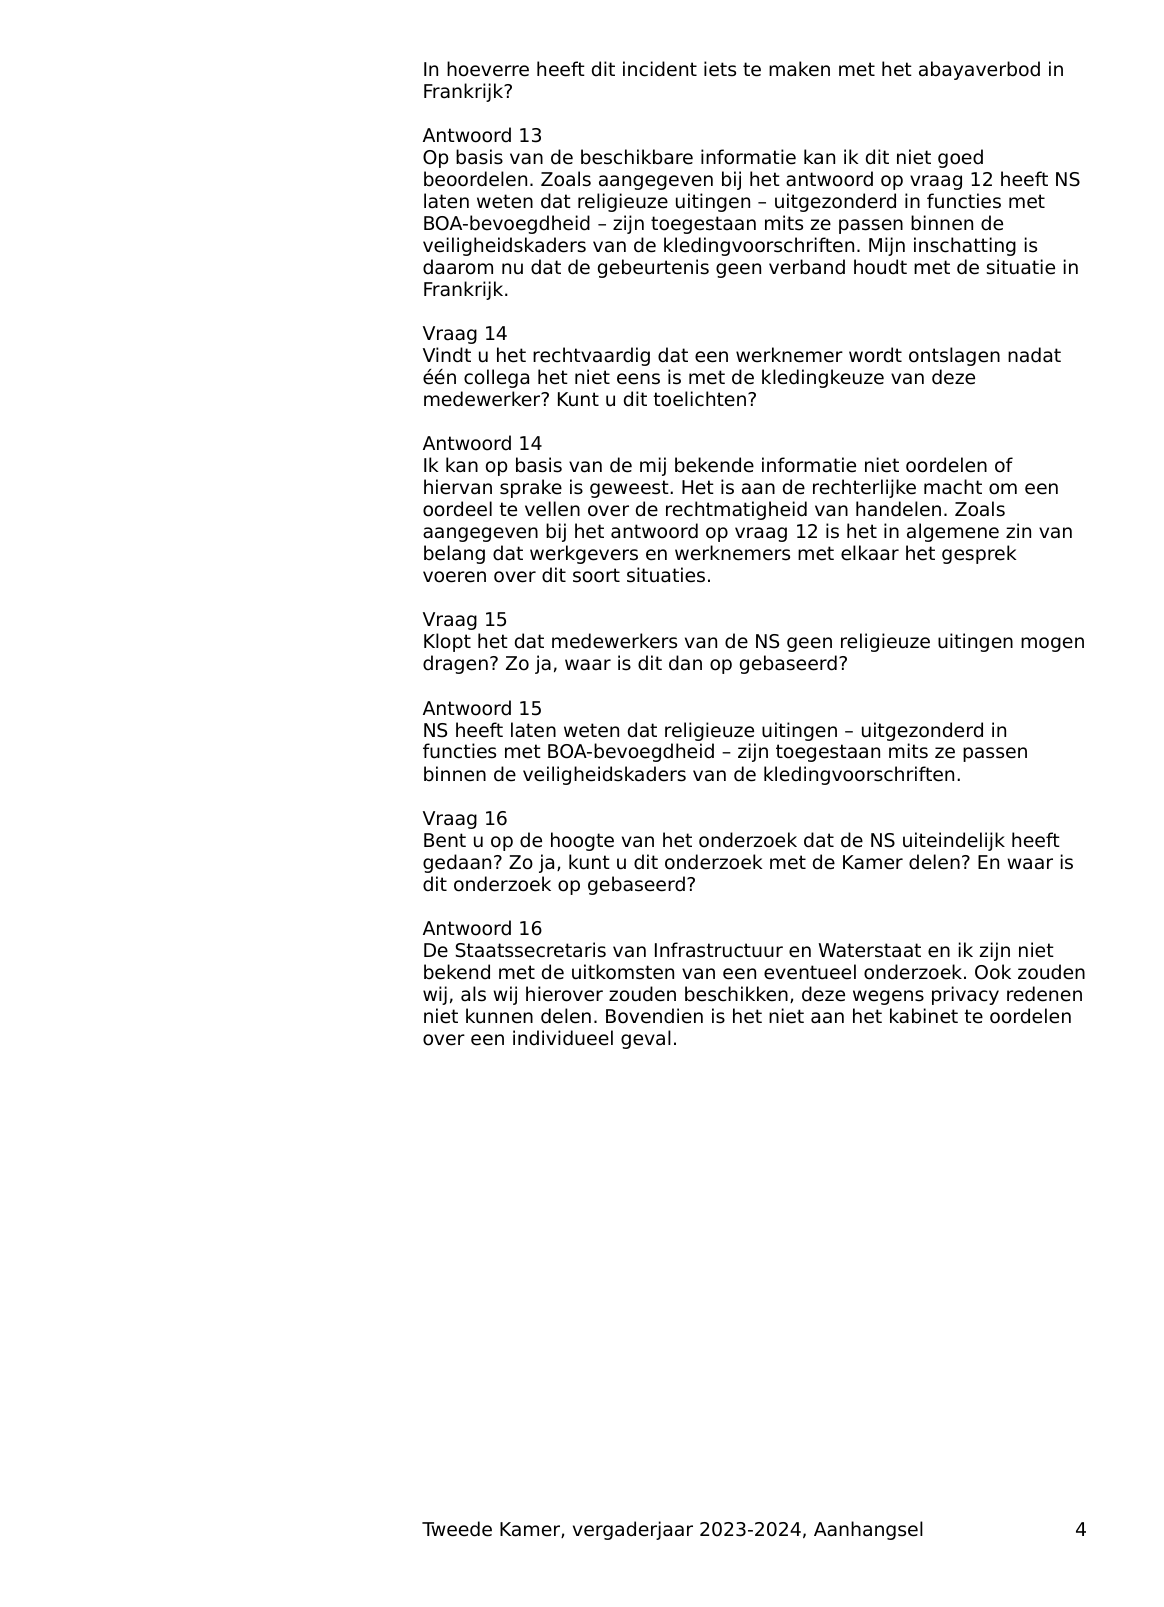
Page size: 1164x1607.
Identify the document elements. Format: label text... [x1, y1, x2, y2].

text Antwoord 16 [422, 918, 1087, 940]
text Antwoord 15 [422, 697, 1087, 719]
text Antwoord 14 [422, 433, 1087, 455]
text Bent u op de hoogte van het onderzoek dat de NS uiteindelijk heeft gedaan? Zo ja, kunt u dit onderzoek met de Kamer delen? En waar is dit onderzoek op gebaseerd? [422, 829, 1087, 896]
text In hoeverre heeft dit incident iets te maken met het abayaverbod in Frankrijk? [422, 59, 1087, 103]
text NS heeft laten weten dat religieuze uitingen – uitgezonderd in functies met BOA-bevoegdheid – zijn toegestaan mits ze passen binnen de veiligheidskaders van de kledingvoorschriften. [422, 719, 1087, 785]
text Ik kan op basis van de mij bekende informatie niet oordelen of hiervan sprake is geweest. Het is aan de rechterlijke macht om een oordeel te vellen over de rechtmatigheid van handelen. Zoals aangegeven bij het antwoord op vraag 12 is het in algemene zin van belang dat werkgevers en werknemers met elkaar het gesprek voeren over dit soort situaties. [422, 455, 1087, 587]
text De Staatssecretaris van Infrastructuur en Waterstaat en ik zijn niet bekend met de uitkomsten van een eventueel onderzoek. Ook zouden wij, als wij hierover zouden beschikken, deze wegens privacy redenen niet kunnen delen. Bovendien is het niet aan het kabinet te oordelen over een individueel geval. [422, 940, 1087, 1049]
text Vindt u het rechtvaardig dat een werknemer wordt ontslagen nadat één collega het niet eens is met de kledingkeuze van deze medewerker? Kunt u dit toelichten? [422, 345, 1087, 411]
text Klopt het dat medewerkers van de NS geen religieuze uitingen mogen dragen? Zo ja, waar is dit dan op gebaseerd? [422, 631, 1087, 675]
text Op basis van de beschikbare informatie kan ik dit niet goed beoordelen. Zoals aangegeven bij het antwoord op vraag 12 heeft NS laten weten dat religieuze uitingen – uitgezonderd in functies met BOA-bevoegdheid – zijn toegestaan mits ze passen binnen de veiligheidskaders van de kledingvoorschriften. Mijn inschatting is daarom nu dat de gebeurtenis geen verband houdt met de situatie in Frankrijk. [422, 147, 1087, 301]
text Antwoord 13 [422, 125, 1087, 147]
text Vraag 16 [422, 808, 1087, 829]
text Vraag 14 [422, 323, 1087, 345]
text Vraag 15 [422, 609, 1087, 631]
